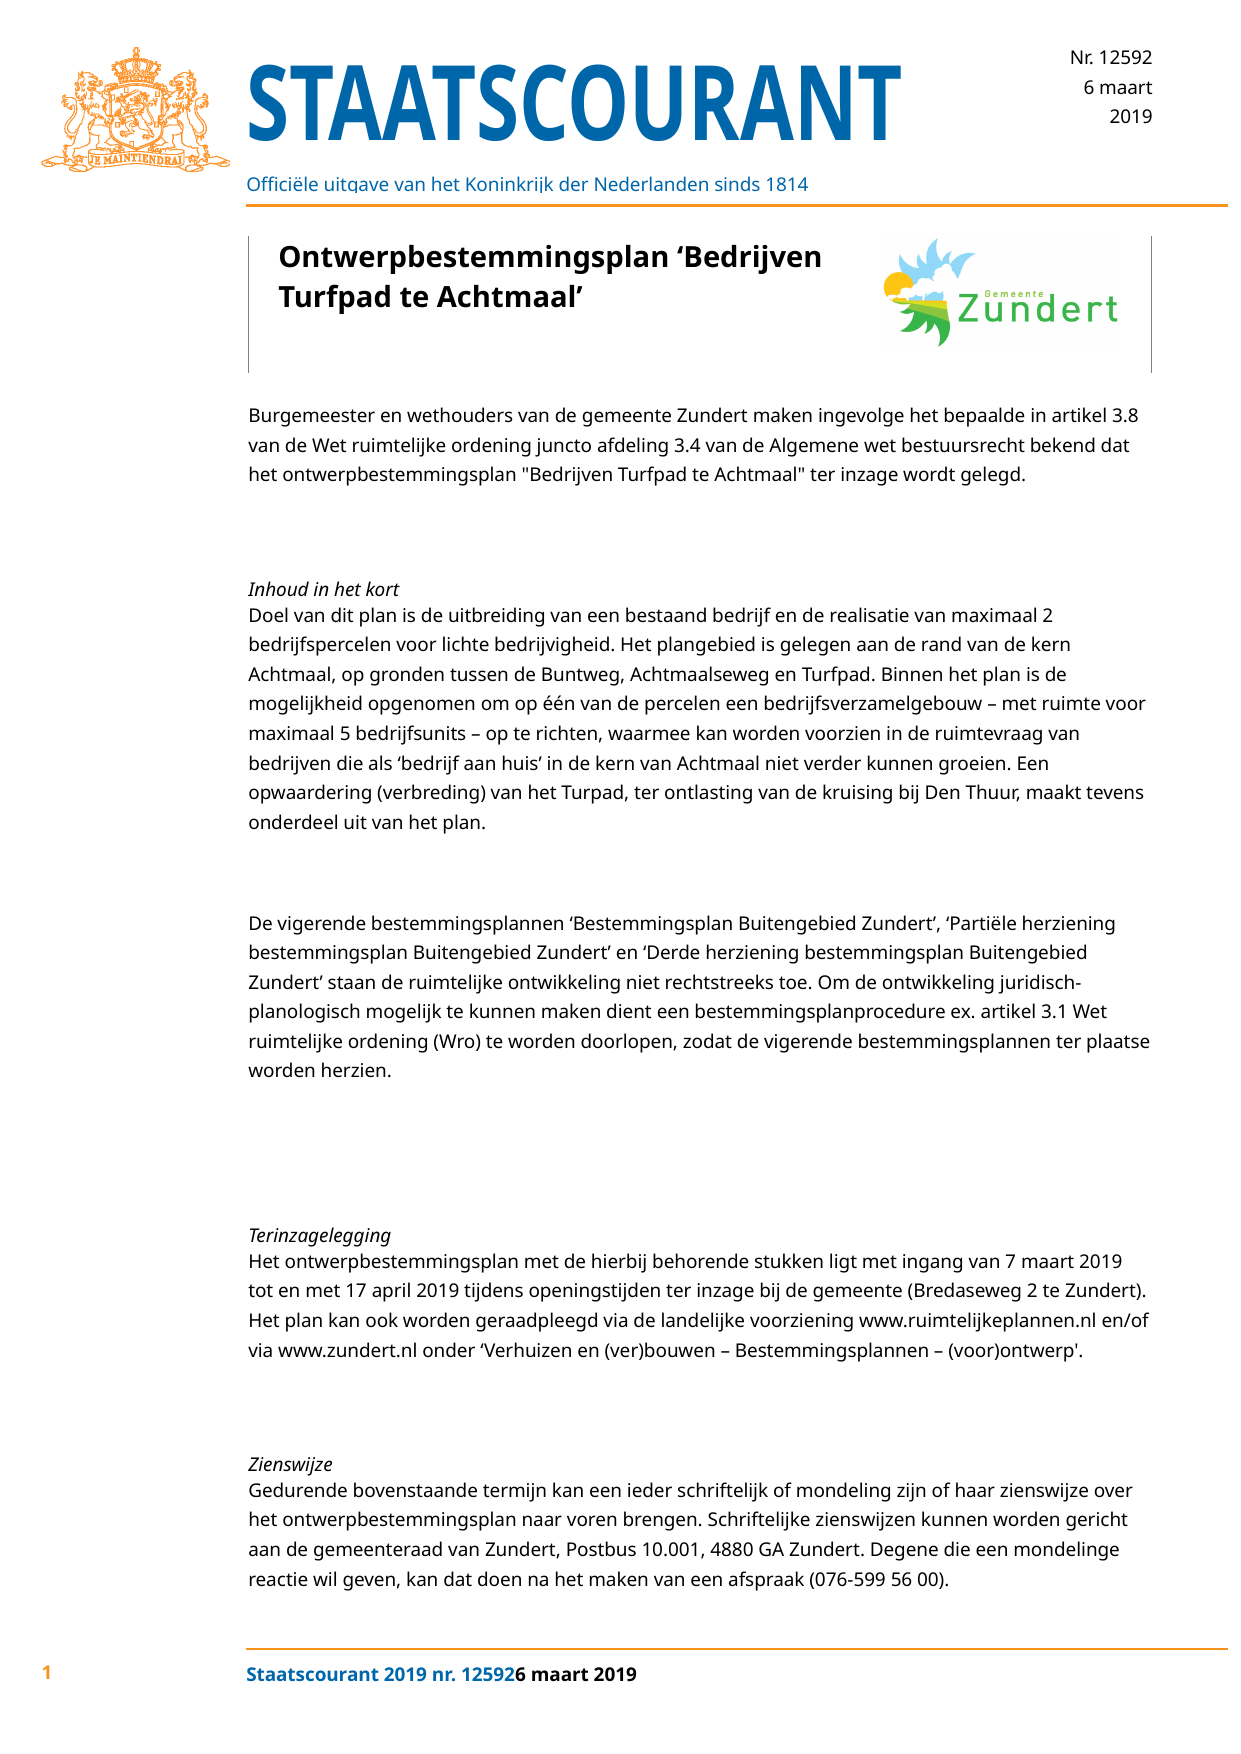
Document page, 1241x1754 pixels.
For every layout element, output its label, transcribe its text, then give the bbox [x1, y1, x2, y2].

text Inhoud in het kort [248, 576, 1152, 602]
picture [41, 47, 231, 172]
table_header Ontwerpbestemmingsplan ‘Bedrijven Turfpad te Achtmaal’ [249, 236, 850, 373]
table_header [850, 236, 1151, 373]
picture [882, 236, 1119, 348]
text De vigerende bestemmingsplannen ‘Bestemmingsplan Buitengebied Zundert’, ‘Partiële herziening bestemmingsplan Buitengebied Zundert’ en ‘Derde herziening bestemmingsplan Buitengebied Zundert’ staan de ruimtelijke ontwikkeling niet rechtstreeks toe. Om de ontwikkeling juridisch-planologisch mogelijk te kunnen maken dient een bestemmingsplanprocedure ex. artikel 3.1 Wet ruimtelijke ordening (Wro) te worden doorlopen, zodat de vigerende bestemmingsplannen ter plaatse worden herzien. [248, 910, 1152, 1083]
text Doel van dit plan is de uitbreiding van een bestaand bedrijf en de realisatie van maximaal 2 bedrijfspercelen voor lichte bedrijvigheid. Het plangebied is gelegen aan de rand van de kern Achtmaal, op gronden tussen de Buntweg, Achtmaalseweg en Turfpad. Binnen het plan is de mogelijkheid opgenomen om op één van de percelen een bedrijfsverzamelgebouw – met ruimte voor maximaal 5 bedrijfsunits – op te richten, waarmee kan worden voorzien in de ruimtevraag van bedrijven die als ‘bedrijf aan huis’ in de kern van Achtmaal niet verder kunnen groeien. Een opwaardering (verbreding) van het Turpad, ter ontlasting van de kruising bij Den Thuur, maakt tevens onderdeel uit van het plan. [248, 602, 1152, 834]
text Het ontwerpbestemmingsplan met de hierbij behorende stukken ligt met ingang van 7 maart 2019 tot en met 17 april 2019 tijdens openingstijden ter inzage bij de gemeente (Bredaseweg 2 te Zundert). Het plan kan ook worden geraadpleegd via de landelijke voorziening www.ruimtelijkeplannen.nl en/of via www.zundert.nl onder ‘Verhuizen en (ver)bouwen – Bestemmingsplannen – (voor)ontwerp'. [248, 1248, 1152, 1363]
text Zienswijze [248, 1451, 1152, 1477]
text Burgemeester en wethouders van de gemeente Zundert maken ingevolge het bepaalde in artikel 3.8 van de Wet ruimtelijke ordening juncto afdeling 3.4 van de Algemene wet bestuursrecht bekend dat het ontwerpbestemmingsplan "Bedrijven Turfpad te Achtmaal" ter inzage wordt gelegd. [248, 402, 1152, 487]
text Terinzagelegging [248, 1222, 1152, 1248]
text Gedurende bovenstaande termijn kan een ieder schriftelijk of mondeling zijn of haar zienswijze over het ontwerpbestemmingsplan naar voren brengen. Schriftelijke zienswijzen kunnen worden gericht aan de gemeenteraad van Zundert, Postbus 10.001, 4880 GA Zundert. Degene die een mondelinge reactie wil geven, kan dat doen na het maken van een afspraak (076-599 56 00). [248, 1477, 1152, 1591]
